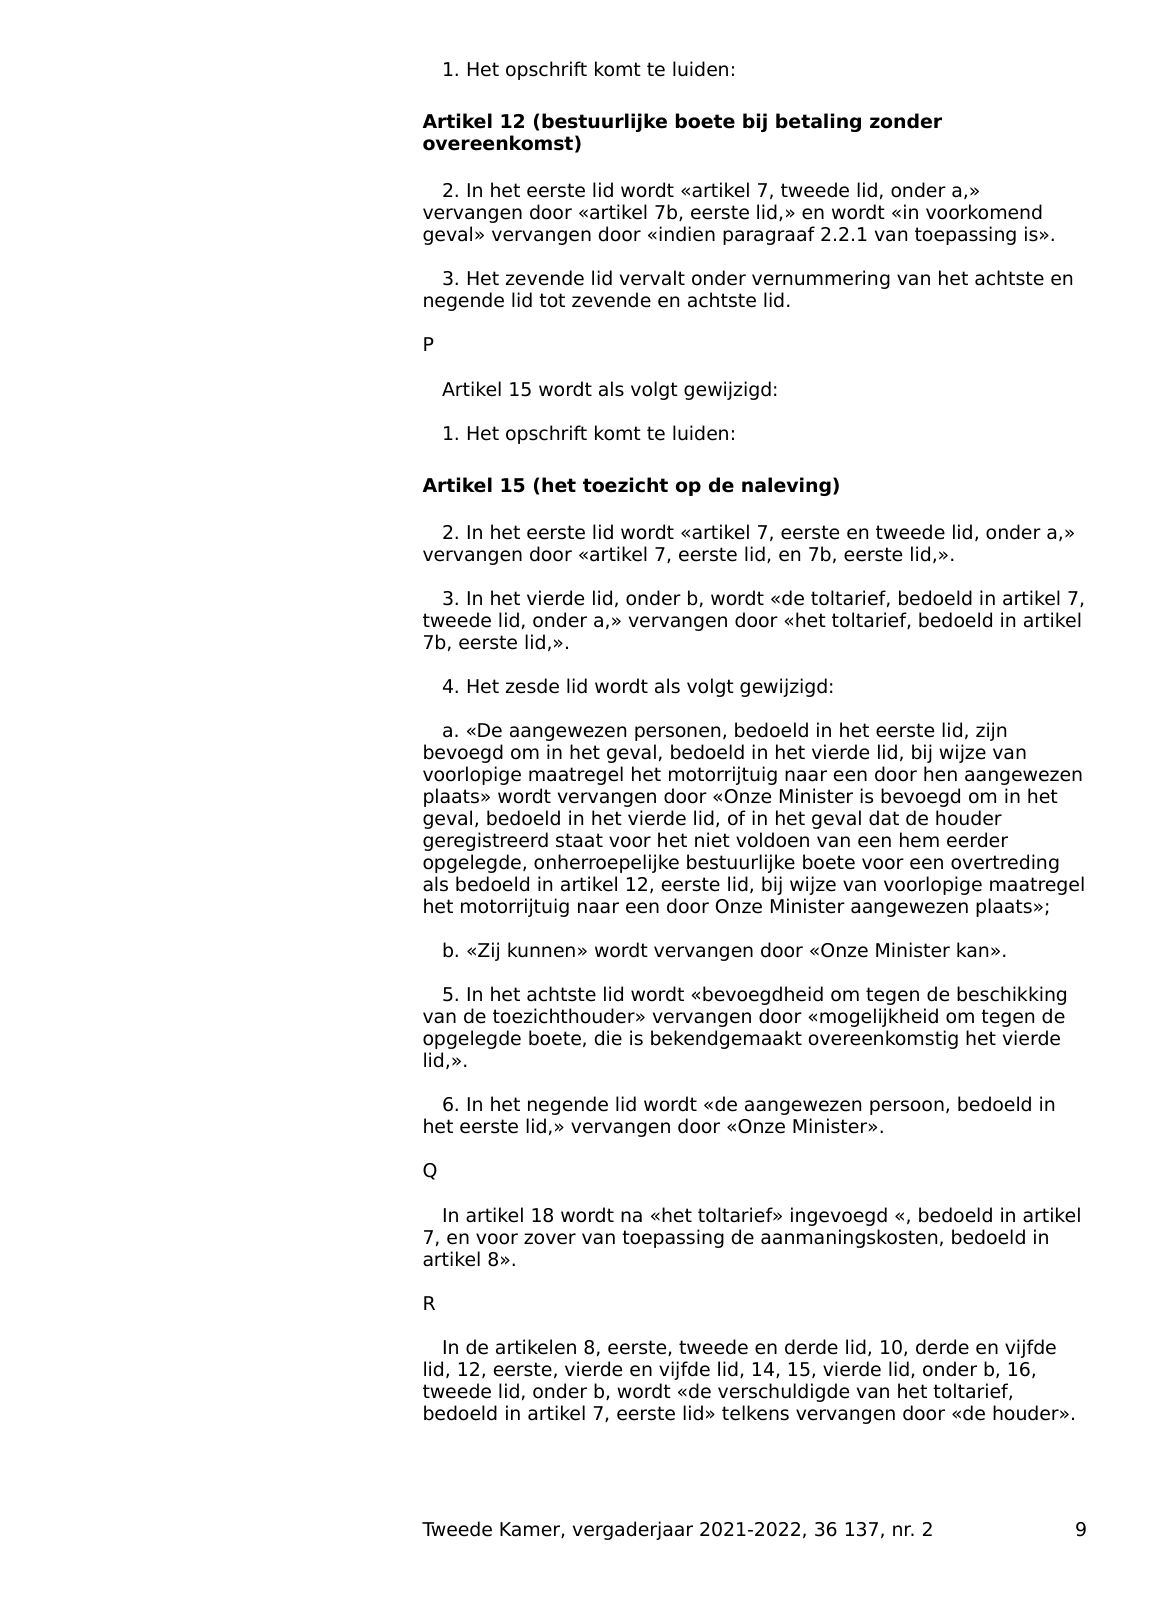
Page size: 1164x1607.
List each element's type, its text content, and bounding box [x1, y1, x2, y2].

text In artikel 18 wordt na «het toltarief» ingevoegd «, bedoeld in artikel 7, en voor zover van toepassing de aanmaningskosten, bedoeld in artikel 8». [422, 1204, 1087, 1271]
text 1. Het opschrift komt te luiden: [422, 59, 1087, 81]
text 5. In het achtste lid wordt «bevoegdheid om tegen de beschikking van de toezichthouder» vervangen door «mogelijkheid om tegen de opgelegde boete, die is bekendgemaakt overeenkomstig het vierde lid,». [422, 984, 1087, 1072]
text 3. In het vierde lid, onder b, wordt «de toltarief, bedoeld in artikel 7, tweede lid, onder a,» vervangen door «het toltarief, bedoeld in artikel 7b, eerste lid,». [422, 588, 1087, 654]
text b. «Zij kunnen» wordt vervangen door «Onze Minister kan». [422, 940, 1087, 962]
text P [422, 334, 1087, 356]
text 4. Het zesde lid wordt als volgt gewijzigd: [422, 676, 1087, 698]
text Artikel 15 wordt als volgt gewijzigd: [422, 378, 1087, 400]
text 3. Het zevende lid vervalt onder vernummering van het achtste en negende lid tot zevende en achtste lid. [422, 268, 1087, 312]
text In de artikelen 8, eerste, tweede en derde lid, 10, derde en vijfde lid, 12, eerste, vierde en vijfde lid, 14, 15, vierde lid, onder b, 16, tweede lid, onder b, wordt «de verschuldigde van het toltarief, bedoeld in artikel 7, eerste lid» telkens vervangen door «de houder». [422, 1337, 1087, 1425]
text 1. Het opschrift komt te luiden: [422, 423, 1087, 444]
subtitle Artikel 15 (het toezicht op de naleving) [422, 474, 1087, 497]
text Q [422, 1160, 1087, 1182]
text a. «De aangewezen personen, bedoeld in het eerste lid, zijn bevoegd om in het geval, bedoeld in het vierde lid, bij wijze van voorlopige maatregel het motorrijtuig naar een door hen aangewezen plaats» wordt vervangen door «Onze Minister is bevoegd om in het geval, bedoeld in het vierde lid, of in het geval dat de houder geregistreerd staat voor het niet voldoen van een hem eerder opgelegde, onherroepelijke bestuurlijke boete voor een overtreding als bedoeld in artikel 12, eerste lid, bij wijze van voorlopige maatregel het motorrijtuig naar een door Onze Minister aangewezen plaats»; [422, 720, 1087, 918]
subtitle Artikel 12 (bestuurlijke boete bij betaling zonder overeenkomst) [422, 111, 1087, 155]
text 6. In het negende lid wordt «de aangewezen persoon, bedoeld in het eerste lid,» vervangen door «Onze Minister». [422, 1094, 1087, 1138]
text R [422, 1293, 1087, 1315]
text 2. In het eerste lid wordt «artikel 7, tweede lid, onder a,» vervangen door «artikel 7b, eerste lid,» en wordt «in voorkomend geval» vervangen door «indien paragraaf 2.2.1 van toepassing is». [422, 180, 1087, 246]
text 2. In het eerste lid wordt «artikel 7, eerste en tweede lid, onder a,» vervangen door «artikel 7, eerste lid, en 7b, eerste lid,». [422, 522, 1087, 566]
